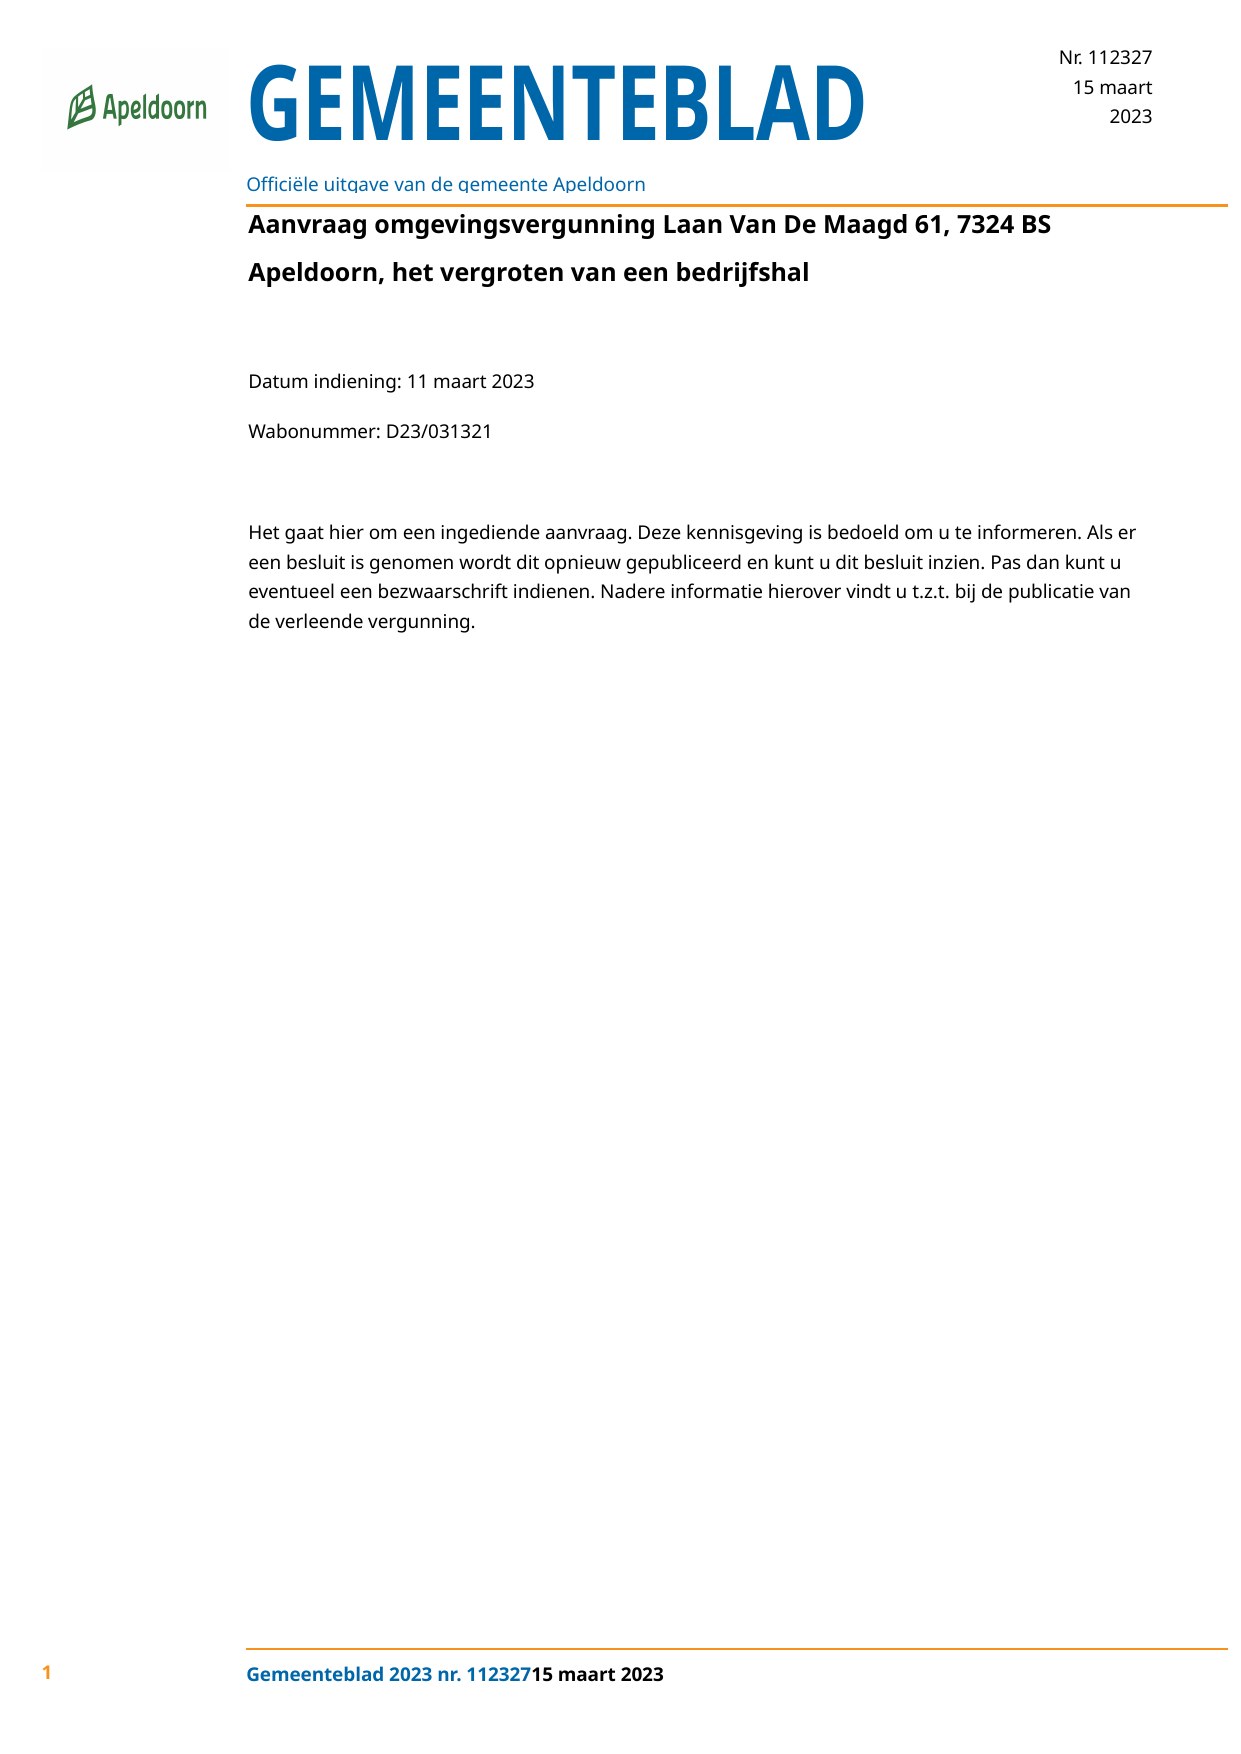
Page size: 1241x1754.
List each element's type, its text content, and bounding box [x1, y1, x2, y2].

text Datum indiening: 11 maart 2023 [248, 368, 1152, 394]
text Aanvraag omgevingsvergunning Laan Van De Maagd 61, 7324 BS Apeldoorn, het vergroten van een bedrijfshal [248, 207, 1152, 288]
text Het gaat hier om een ingediende aanvraag. Deze kennisgeving is bedoeld om u te informeren. Als er een besluit is genomen wordt dit opnieuw gepubliceerd en kunt u dit besluit inzien. Pas dan kunt u eventueel een bezwaarschrift indienen. Nadere informatie hierover vindt u t.z.t. bij de publicatie van de verleende vergunning. [248, 519, 1152, 634]
text Wabonummer: D23/031321 [248, 419, 1152, 444]
picture [41, 47, 231, 172]
